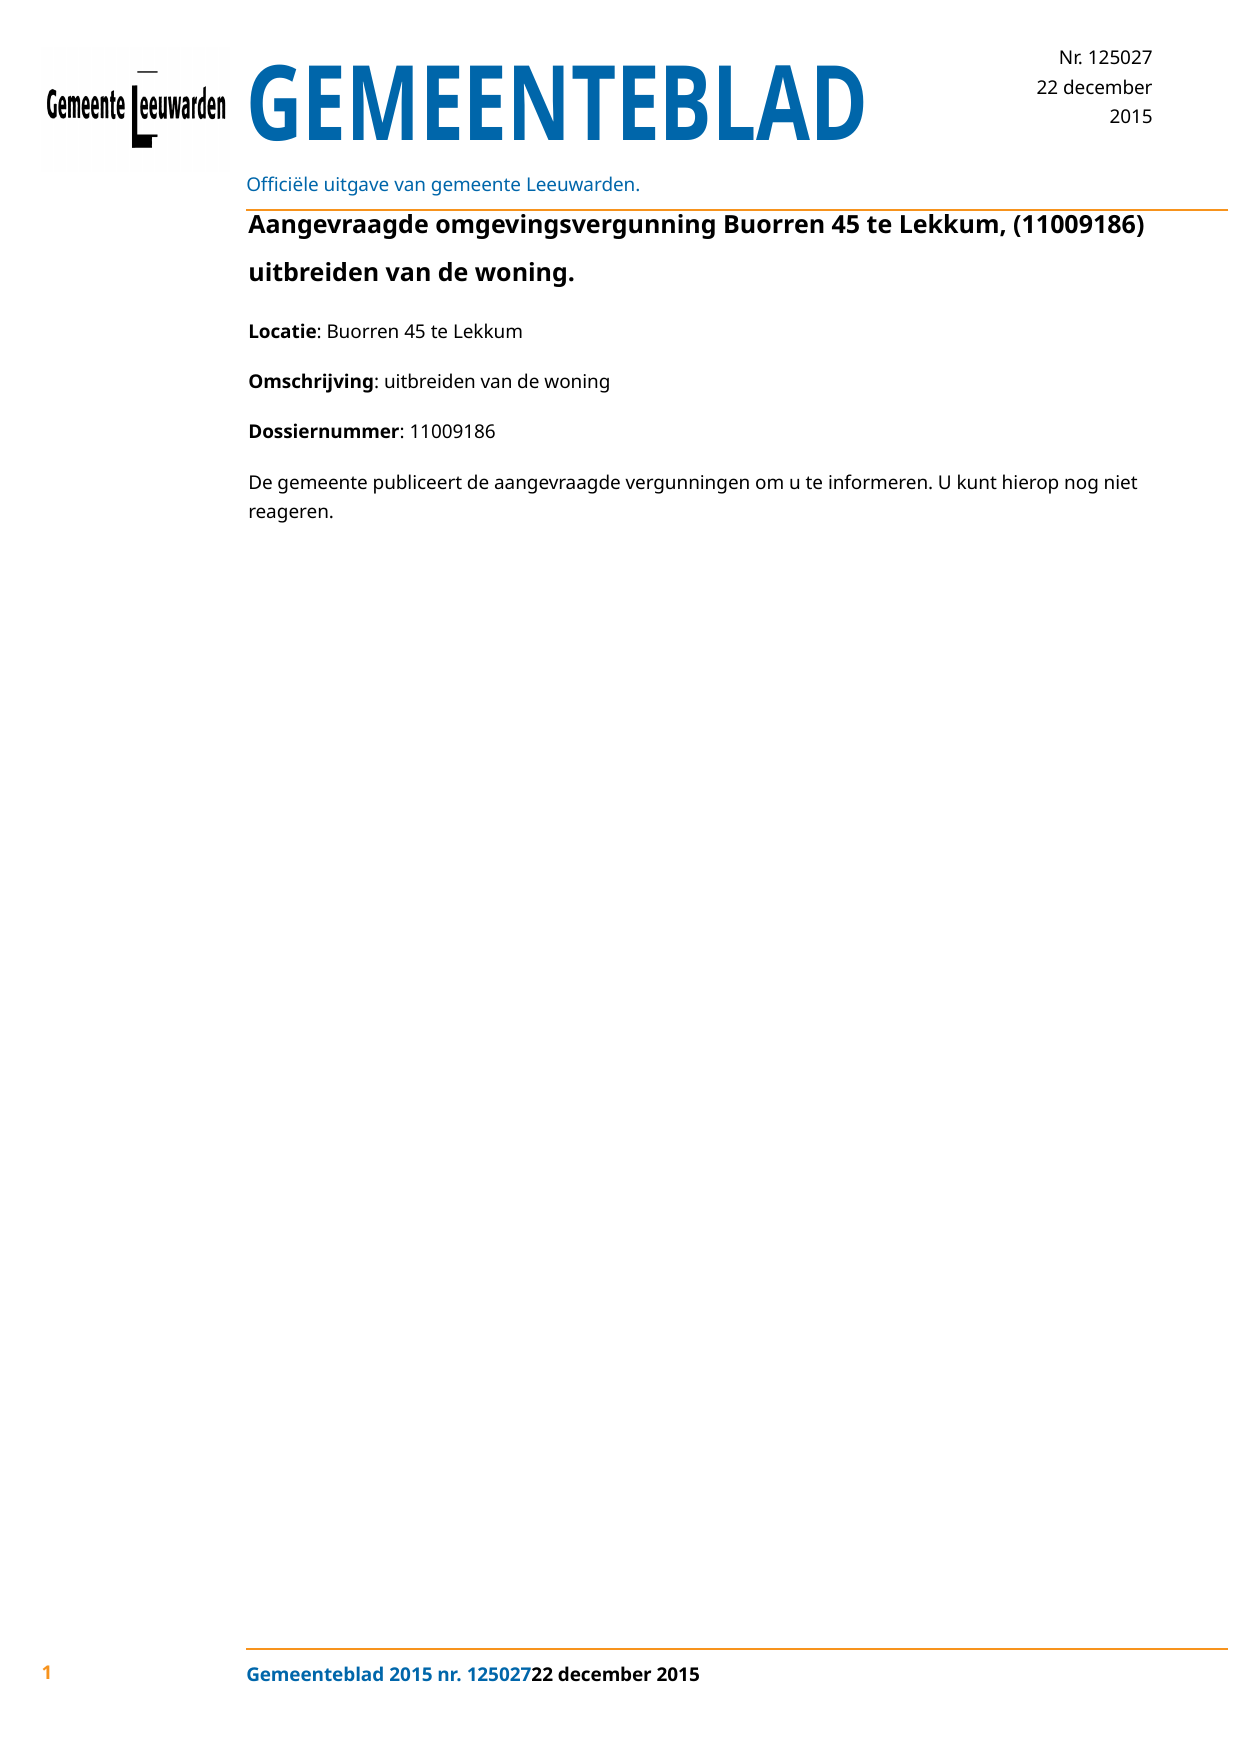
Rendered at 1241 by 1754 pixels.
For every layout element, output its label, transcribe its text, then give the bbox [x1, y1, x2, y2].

text Dossiernummer: 11009186 [248, 419, 1152, 444]
text Locatie: Buorren 45 te Lekkum [248, 318, 1152, 344]
text De gemeente publiceert de aangevraagde vergunningen om u te informeren. U kunt hierop nog niet reageren. [248, 469, 1152, 524]
text Omschrijving: uitbreiden van de woning [248, 368, 1152, 394]
text Aangevraagde omgevingsvergunning Buorren 45 te Lekkum, (11009186) uitbreiden van de woning. [248, 211, 1152, 288]
picture [41, 47, 231, 172]
